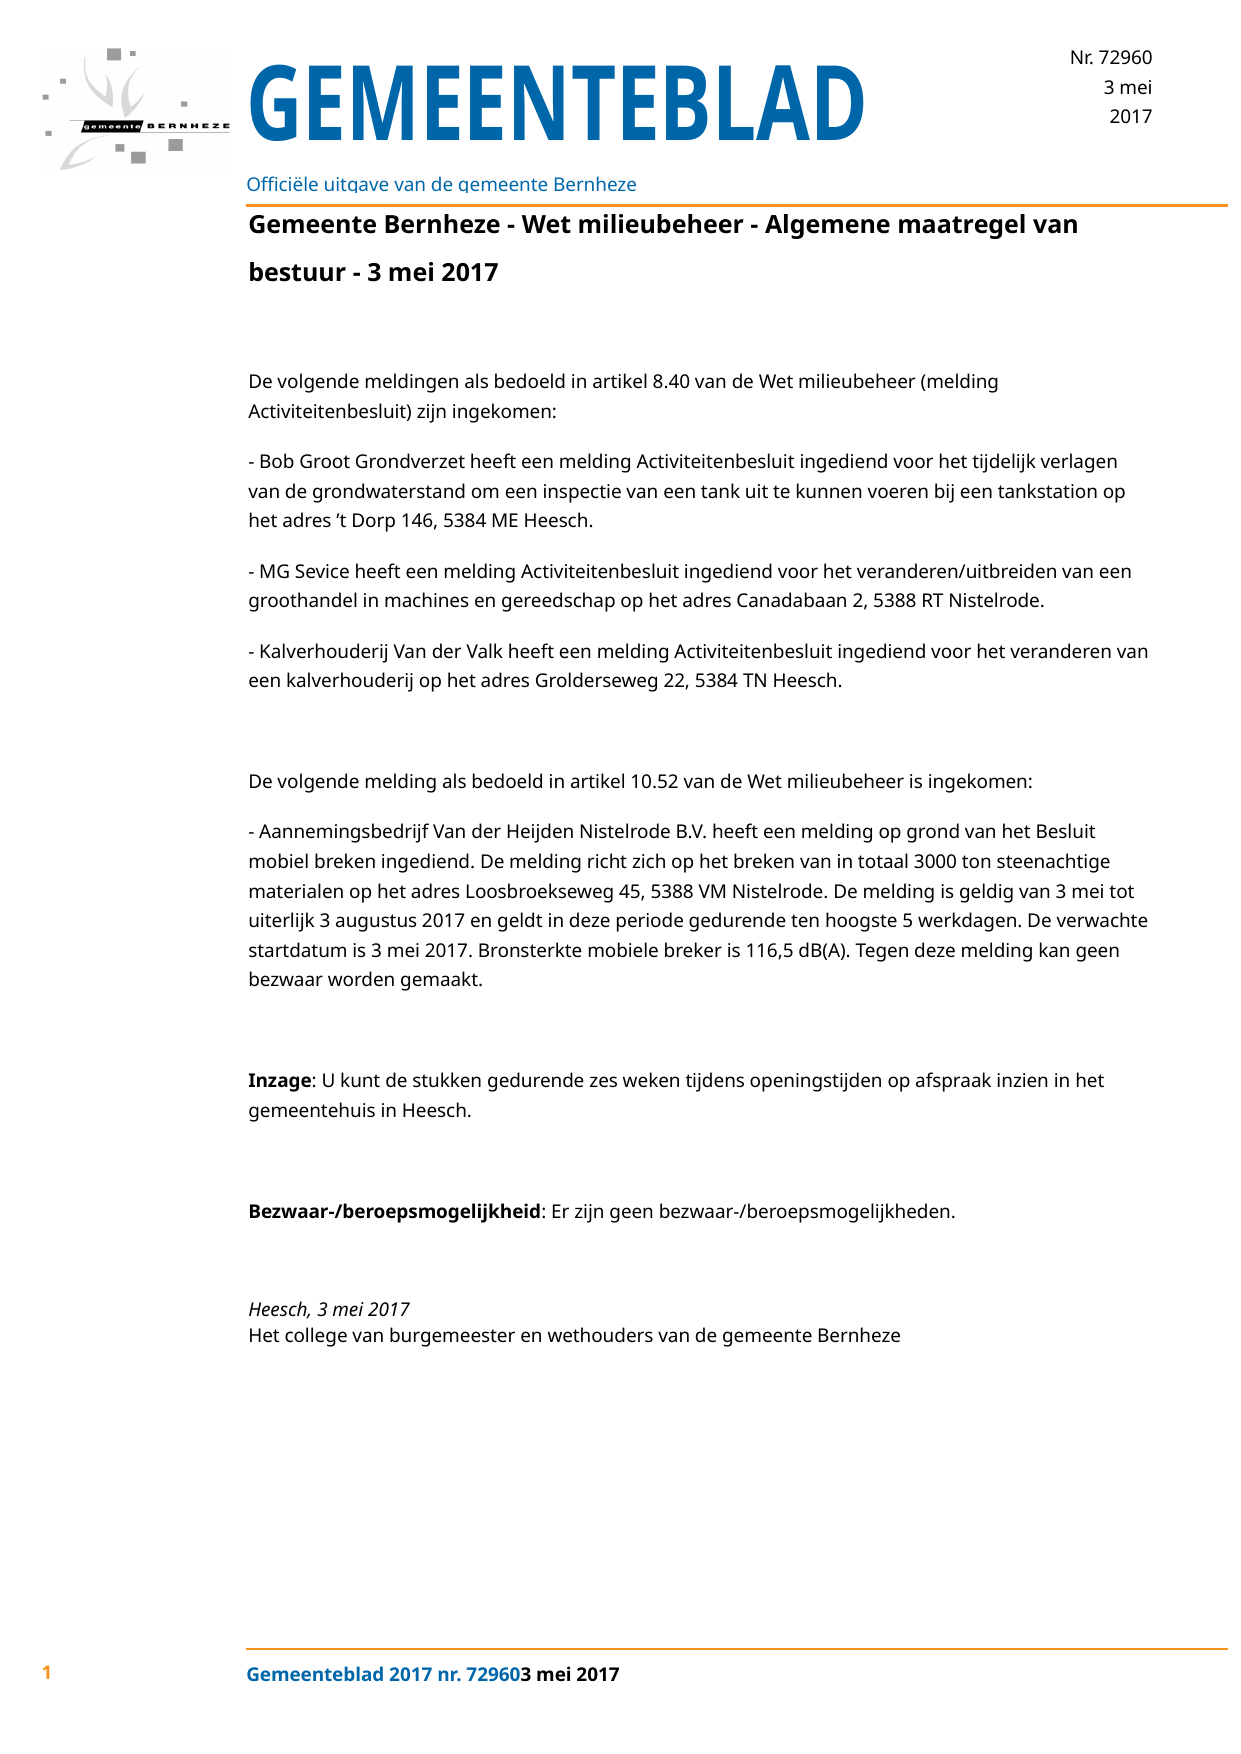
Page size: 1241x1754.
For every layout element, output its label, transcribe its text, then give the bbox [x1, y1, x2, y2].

text - Bob Groot Grondverzet heeft een melding Activiteitenbesluit ingediend voor het tijdelijk verlagen van de grondwaterstand om een inspectie van een tank uit te kunnen voeren bij een tankstation op het adres ’t Dorp 146, 5384 ME Heesch. [248, 448, 1152, 533]
picture [41, 47, 231, 172]
text De volgende meldingen als bedoeld in artikel 8.40 van de Wet milieubeheer (melding Activiteitenbesluit) zijn ingekomen: [248, 368, 1152, 424]
text Inzage: U kunt de stukken gedurende zes weken tijdens openingstijden op afspraak inzien in het gemeentehuis in Heesch. [248, 1067, 1152, 1123]
text - MG Sevice heeft een melding Activiteitenbesluit ingediend voor het veranderen/uitbreiden van een groothandel in machines en gereedschap op het adres Canadabaan 2, 5388 RT Nistelrode. [248, 558, 1152, 613]
text - Aannemingsbedrijf Van der Heijden Nistelrode B.V. heeft een melding op grond van het Besluit mobiel breken ingediend. De melding richt zich op het breken van in totaal 3000 ton steenachtige materialen op het adres Loosbroekseweg 45, 5388 VM Nistelrode. De melding is geldig van 3 mei tot uiterlijk 3 augustus 2017 en geldt in deze periode gedurende ten hoogste 5 werkdagen. De verwachte startdatum is 3 mei 2017. Bronsterkte mobiele breker is 116,5 dB(A). Tegen deze melding kan geen bezwaar worden gemaakt. [248, 819, 1152, 992]
text Gemeente Bernheze - Wet milieubeheer - Algemene maatregel van bestuur - 3 mei 2017 [248, 207, 1152, 288]
text - Kalverhouderij Van der Valk heeft een melding Activiteitenbesluit ingediend voor het veranderen van een kalverhouderij op het adres Grolderseweg 22, 5384 TN Heesch. [248, 638, 1152, 693]
text De volgende melding als bedoeld in artikel 10.52 van de Wet milieubeheer is ingekomen: [248, 768, 1152, 794]
text Heesch, 3 mei 2017 [248, 1296, 1152, 1322]
text Bezwaar-/beroepsmogelijkheid: Er zijn geen bezwaar-/beroepsmogelijkheden. [248, 1198, 1152, 1224]
text Het college van burgemeester en wethouders van de gemeente Bernheze [248, 1322, 1152, 1348]
